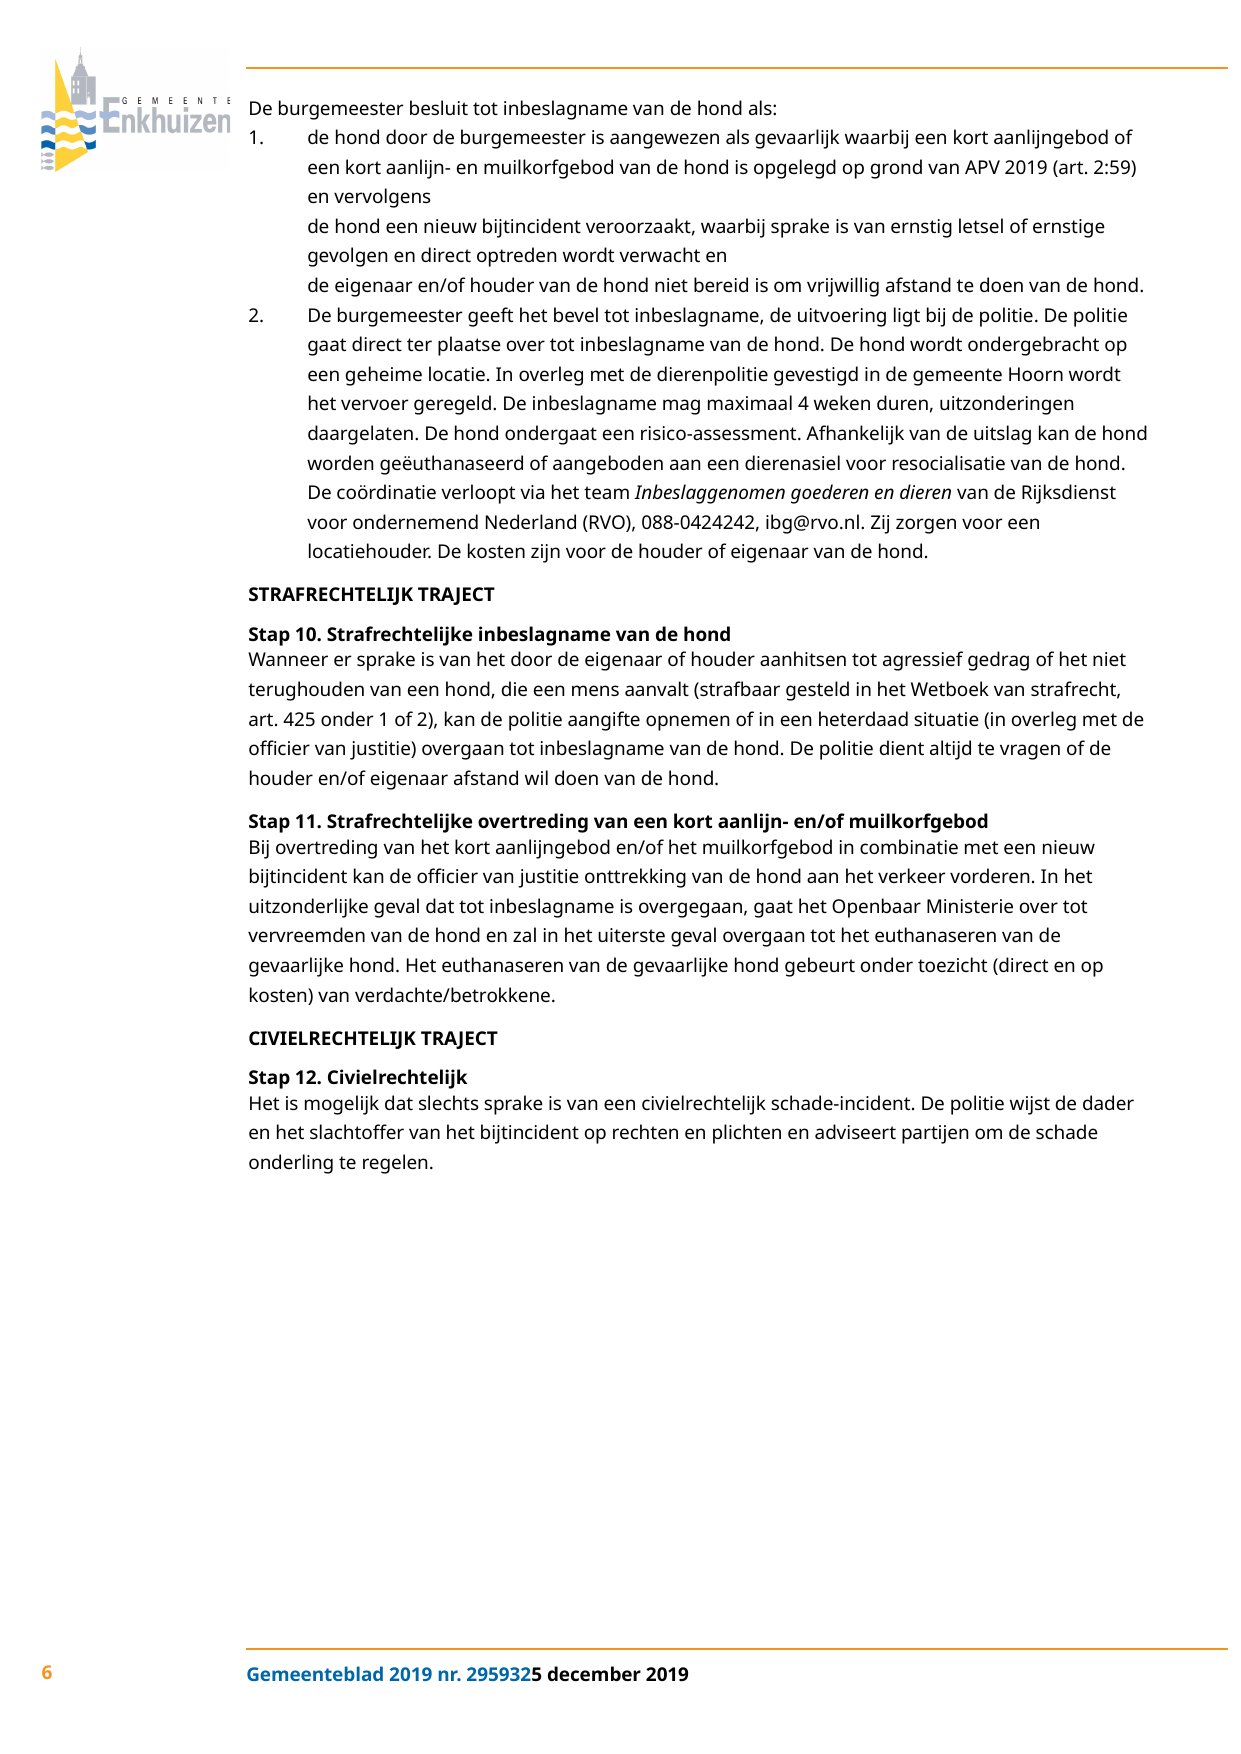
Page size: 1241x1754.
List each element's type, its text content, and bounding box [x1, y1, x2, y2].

text De burgemeester besluit tot inbeslagname van de hond als: [248, 95, 1152, 121]
text Stap 10. Strafrechtelijke inbeslagname van de hond [248, 621, 1152, 647]
list de eigenaar en/of houder van de hond niet bereid is om vrijwillig afstand te doen van de hond. [248, 272, 1152, 298]
text Stap 11. Strafrechtelijke overtreding van een kort aanlijn- en/of muilkorfgebod [248, 808, 1152, 834]
picture [41, 47, 231, 172]
list de hond een nieuw bijtincident veroorzaakt, waarbij sprake is van ernstig letsel of ernstige gevolgen en direct optreden wordt verwacht en [248, 213, 1152, 268]
text Bij overtreding van het kort aanlijngebod en/of het muilkorfgebod in combinatie met een nieuw bijtincident kan de officier van justitie onttrekking van de hond aan het verkeer vorderen. In het uitzonderlijke geval dat tot inbeslagname is overgegaan, gaat het Openbaar Ministerie over tot vervreemden van de hond en zal in het uiterste geval overgaan tot het euthanaseren van de gevaarlijke hond. Het euthanaseren van de gevaarlijke hond gebeurt onder toezicht (direct en op kosten) van verdachte/betrokkene. [248, 834, 1152, 1007]
list de hond door de burgemeester is aangewezen als gevaarlijk waarbij een kort aanlijngebod of een kort aanlijn- en muilkorfgebod van de hond is opgelegd op grond van APV 2019 (art. 2:59) en vervolgens [248, 124, 1152, 209]
text CIVIELRECHTELIJK TRAJECT [248, 1025, 1152, 1051]
text Wanneer er sprake is van het door de eigenaar of houder aanhitsen tot agressief gedrag of het niet terughouden van een hond, die een mens aanvalt (strafbaar gesteld in het Wetboek van strafrecht, art. 425 onder 1 of 2), kan de politie aangifte opnemen of in een heterdaad situatie (in overleg met de officier van justitie) overgaan tot inbeslagname van de hond. De politie dient altijd te vragen of de houder en/of eigenaar afstand wil doen van de hond. [248, 647, 1152, 791]
text Stap 12. Civielrechtelijk [248, 1064, 1152, 1090]
text STRAFRECHTELIJK TRAJECT [248, 582, 1152, 607]
list De burgemeester geeft het bevel tot inbeslagname, de uitvoering ligt bij de politie. De politie gaat direct ter plaatse over tot inbeslagname van de hond. De hond wordt ondergebracht op een geheime locatie. In overleg met de dierenpolitie gevestigd in de gemeente Hoorn wordt het vervoer geregeld. De inbeslagname mag maximaal 4 weken duren, uitzonderingen daargelaten. De hond ondergaat een risico-assessment. Afhankelijk van de uitslag kan de hond worden geëuthanaseerd of aangeboden aan een dierenasiel voor resocialisatie van de hond. De coördinatie verloopt via het team Inbeslaggenomen goederen en dieren van de Rijksdienst voor ondernemend Nederland (RVO), 088-0424242, ibg@rvo.nl. Zij zorgen voor een locatiehouder. De kosten zijn voor de houder of eigenaar van de hond. [248, 302, 1152, 564]
text Het is mogelijk dat slechts sprake is van een civielrechtelijk schade-incident. De politie wijst de dader en het slachtoffer van het bijtincident op rechten en plichten en adviseert partijen om de schade onderling te regelen. [248, 1090, 1152, 1175]
